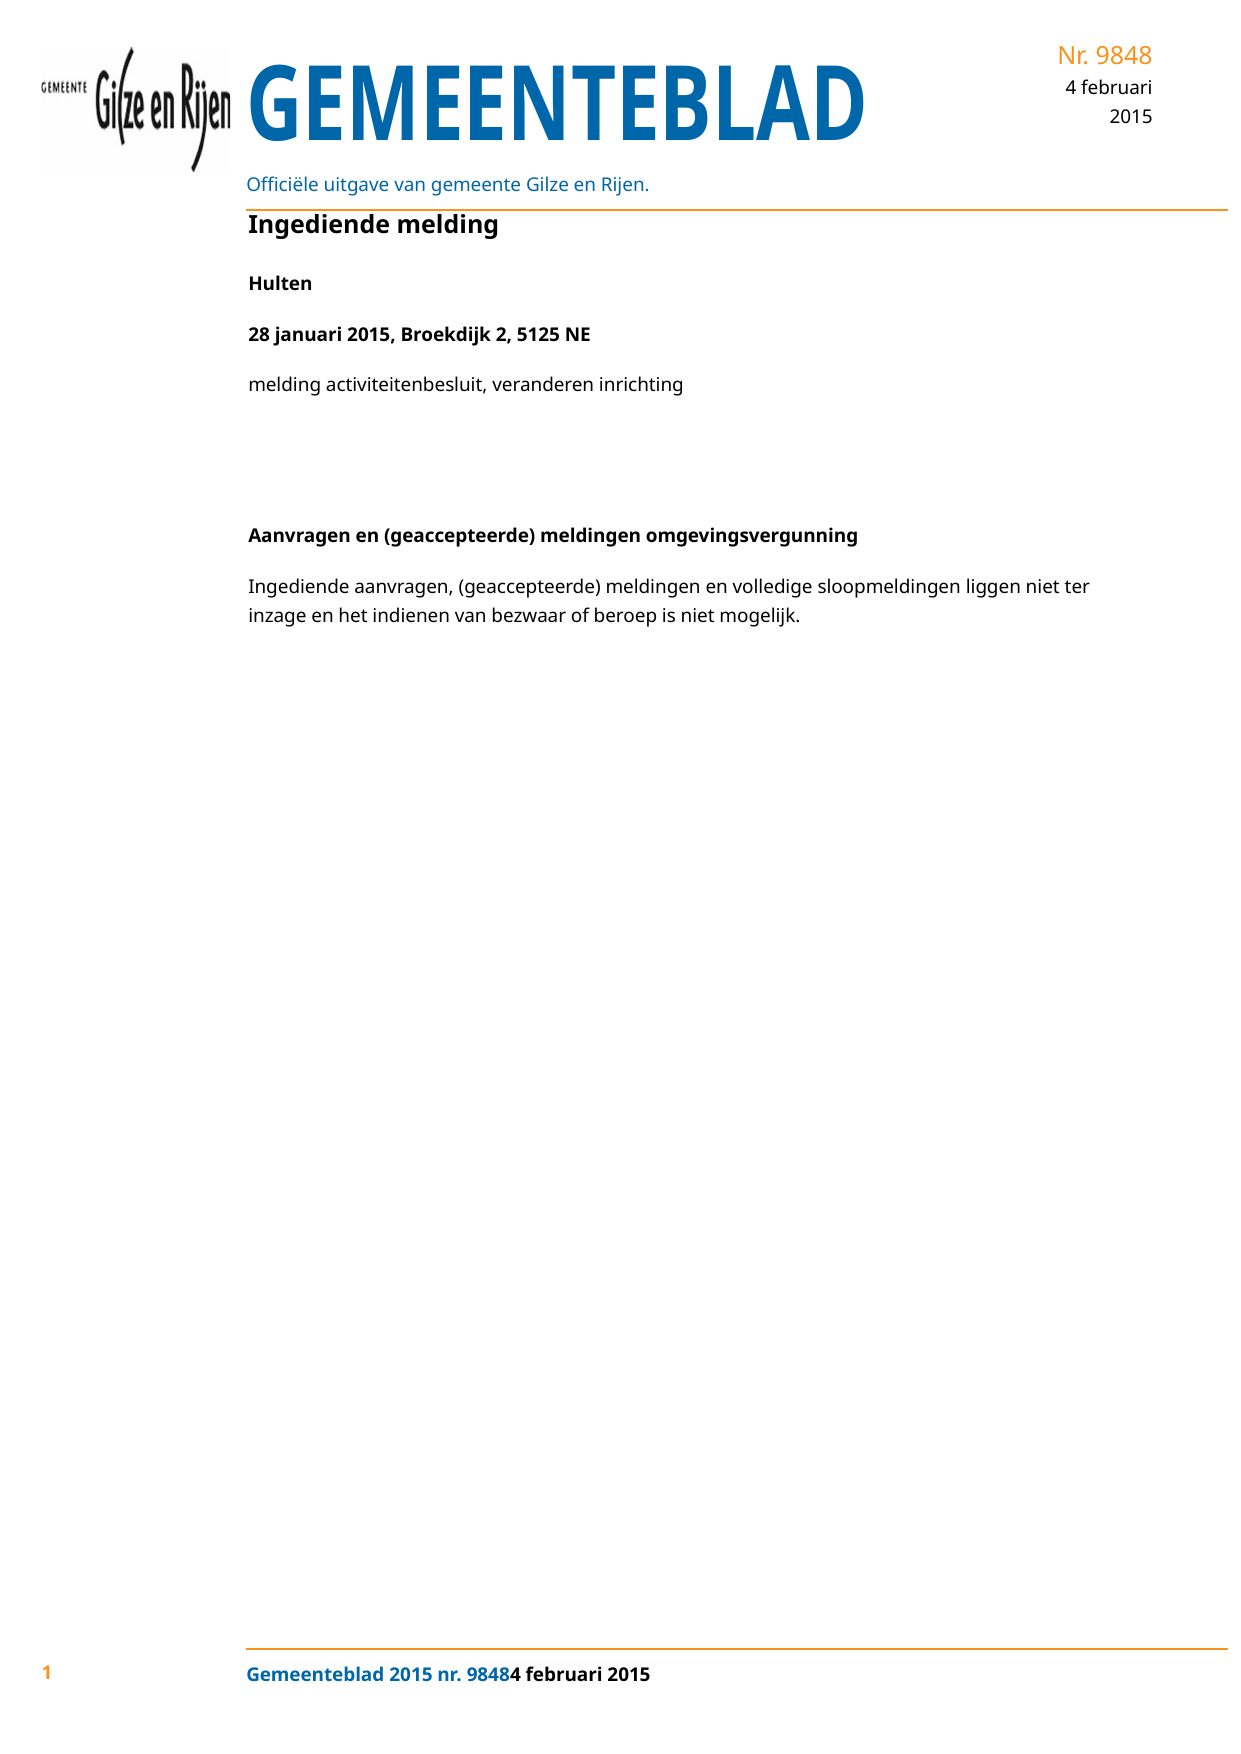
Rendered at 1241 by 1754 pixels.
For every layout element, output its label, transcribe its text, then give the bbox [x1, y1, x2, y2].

text Ingediende melding [248, 211, 1152, 241]
text melding activiteitenbesluit, veranderen inrichting [248, 371, 1152, 397]
text Hulten [248, 270, 1152, 296]
text 28 januari 2015, Broekdijk 2, 5125 NE [248, 321, 1152, 346]
picture [41, 47, 231, 172]
text Aanvragen en (geaccepteerde) meldingen omgevingsvergunning [248, 522, 1152, 548]
text Ingediende aanvragen, (geaccepteerde) meldingen en volledige sloopmeldingen liggen niet ter inzage en het indienen van bezwaar of beroep is niet mogelijk. [248, 573, 1152, 628]
